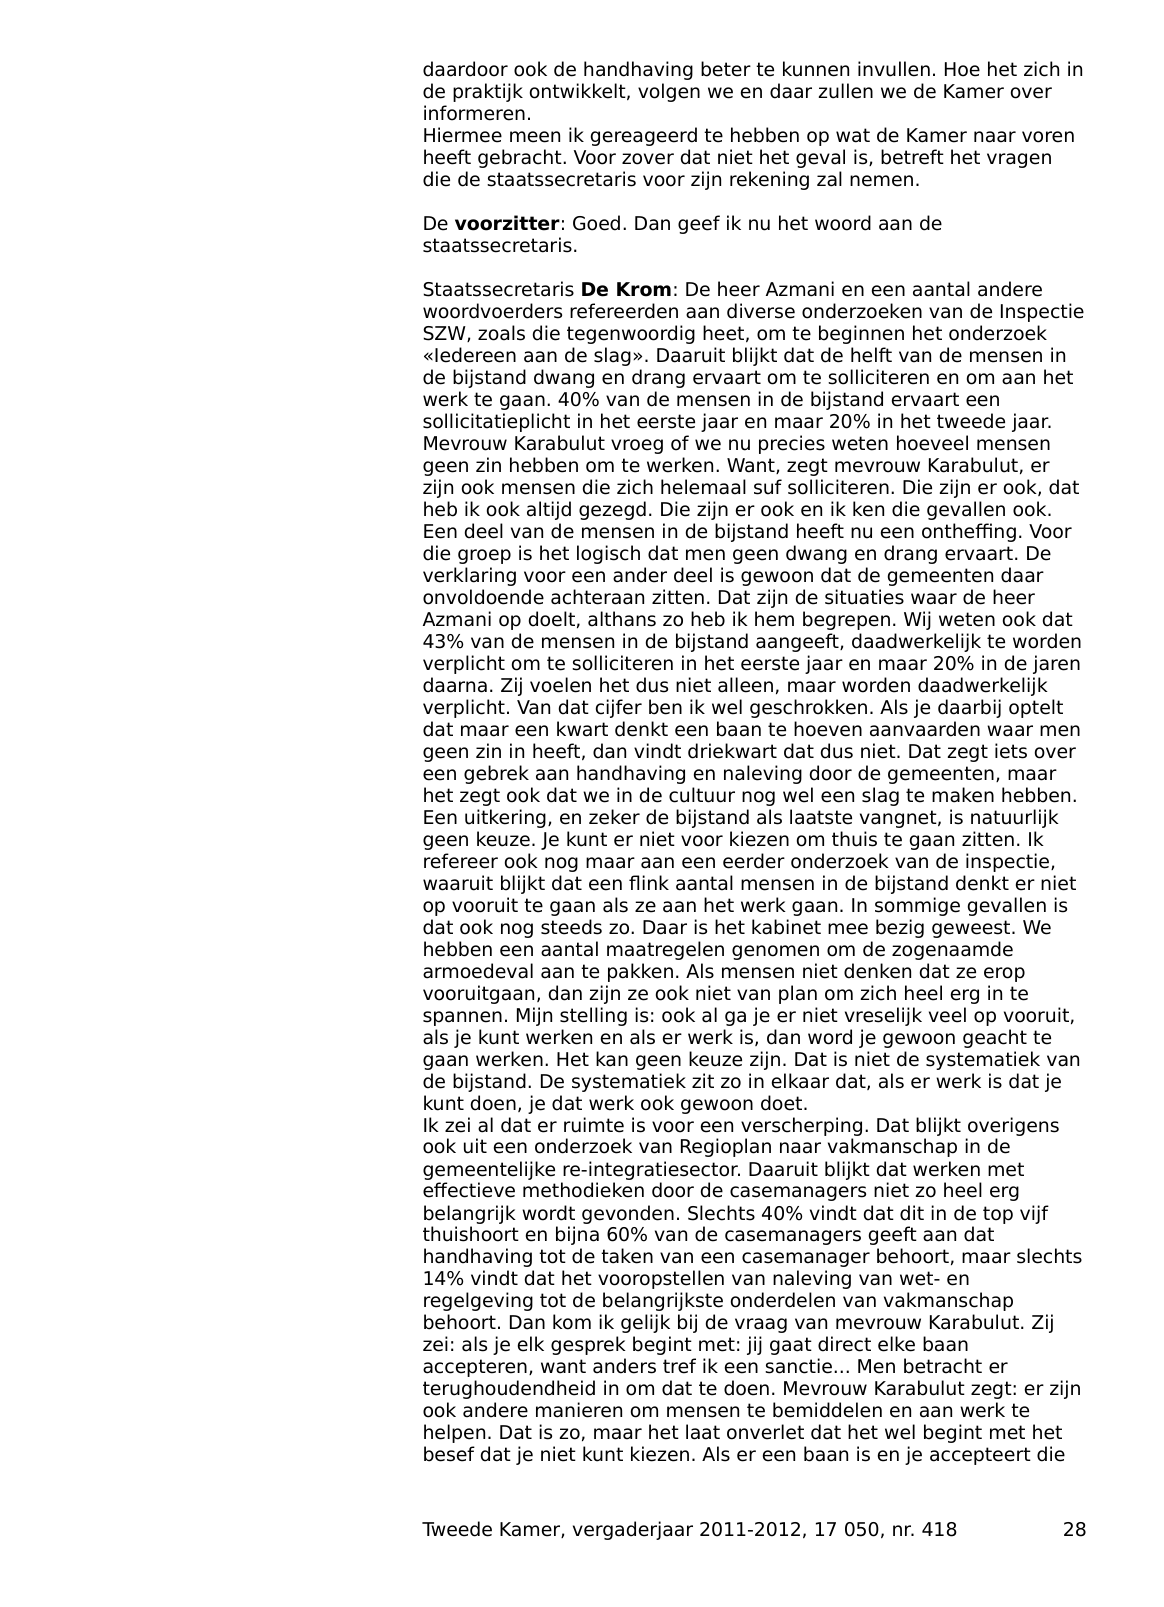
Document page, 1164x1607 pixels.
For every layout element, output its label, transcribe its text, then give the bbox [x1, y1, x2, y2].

text Hiermee meen ik gereageerd te hebben op wat de Kamer naar voren heeft gebracht. Voor zover dat niet het geval is, betreft het vragen die de staatssecretaris voor zijn rekening zal nemen. [422, 125, 1087, 191]
text daardoor ook de handhaving beter te kunnen invullen. Hoe het zich in de praktijk ontwikkelt, volgen we en daar zullen we de Kamer over informeren. [422, 59, 1087, 125]
text Staatssecretaris De Krom: De heer Azmani en een aantal andere woordvoerders refereerden aan diverse onderzoeken van de Inspectie SZW, zoals die tegenwoordig heet, om te beginnen het onderzoek «Iedereen aan de slag». Daaruit blijkt dat de helft van de mensen in de bijstand dwang en drang ervaart om te solliciteren en om aan het werk te gaan. 40% van de mensen in de bijstand ervaart een sollicitatieplicht in het eerste jaar en maar 20% in het tweede jaar. Mevrouw Karabulut vroeg of we nu precies weten hoeveel mensen geen zin hebben om te werken. Want, zegt mevrouw Karabulut, er zijn ook mensen die zich helemaal suf solliciteren. Die zijn er ook, dat heb ik ook altijd gezegd. Die zijn er ook en ik ken die gevallen ook. Een deel van de mensen in de bijstand heeft nu een ontheffing. Voor die groep is het logisch dat men geen dwang en drang ervaart. De verklaring voor een ander deel is gewoon dat de gemeenten daar onvoldoende achteraan zitten. Dat zijn de situaties waar de heer Azmani op doelt, althans zo heb ik hem begrepen. Wij weten ook dat 43% van de mensen in de bijstand aangeeft, daadwerkelijk te worden verplicht om te solliciteren in het eerste jaar en maar 20% in de jaren daarna. Zij voelen het dus niet alleen, maar worden daadwerkelijk verplicht. Van dat cijfer ben ik wel geschrokken. Als je daarbij optelt dat maar een kwart denkt een baan te hoeven aanvaarden waar men geen zin in heeft, dan vindt driekwart dat dus niet. Dat zegt iets over een gebrek aan handhaving en naleving door de gemeenten, maar het zegt ook dat we in de cultuur nog wel een slag te maken hebben. Een uitkering, en zeker de bijstand als laatste vangnet, is natuurlijk geen keuze. Je kunt er niet voor kiezen om thuis te gaan zitten. Ik refereer ook nog maar aan een eerder onderzoek van de inspectie, waaruit blijkt dat een flink aantal mensen in de bijstand denkt er niet op vooruit te gaan als ze aan het werk gaan. In sommige gevallen is dat ook nog steeds zo. Daar is het kabinet mee bezig geweest. We hebben een aantal maatregelen genomen om de zogenaamde armoedeval aan te pakken. Als mensen niet denken dat ze erop vooruitgaan, dan zijn ze ook niet van plan om zich heel erg in te spannen. Mijn stelling is: ook al ga je er niet vreselijk veel op vooruit, als je kunt werken en als er werk is, dan word je gewoon geacht te gaan werken. Het kan geen keuze zijn. Dat is niet de systematiek van de bijstand. De systematiek zit zo in elkaar dat, als er werk is dat je kunt doen, je dat werk ook gewoon doet. [422, 279, 1087, 1114]
text Ik zei al dat er ruimte is voor een verscherping. Dat blijkt overigens ook uit een onderzoek van Regioplan naar vakmanschap in de gemeentelijke re-integratiesector. Daaruit blijkt dat werken met effectieve methodieken door de casemanagers niet zo heel erg belangrijk wordt gevonden. Slechts 40% vindt dat dit in de top vijf thuishoort en bijna 60% van de casemanagers geeft aan dat handhaving tot de taken van een casemanager behoort, maar slechts 14% vindt dat het vooropstellen van naleving van wet- en regelgeving tot de belangrijkste onderdelen van vakmanschap behoort. Dan kom ik gelijk bij de vraag van mevrouw Karabulut. Zij zei: als je elk gesprek begint met: jij gaat direct elke baan accepteren, want anders tref ik een sanctie... Men betracht er terughoudendheid in om dat te doen. Mevrouw Karabulut zegt: er zijn ook andere manieren om mensen te bemiddelen en aan werk te helpen. Dat is zo, maar het laat onverlet dat het wel begint met het besef dat je niet kunt kiezen. Als er een baan is en je accepteert die [422, 1114, 1087, 1466]
text De voorzitter: Goed. Dan geef ik nu het woord aan de staatssecretaris. [422, 213, 1087, 257]
